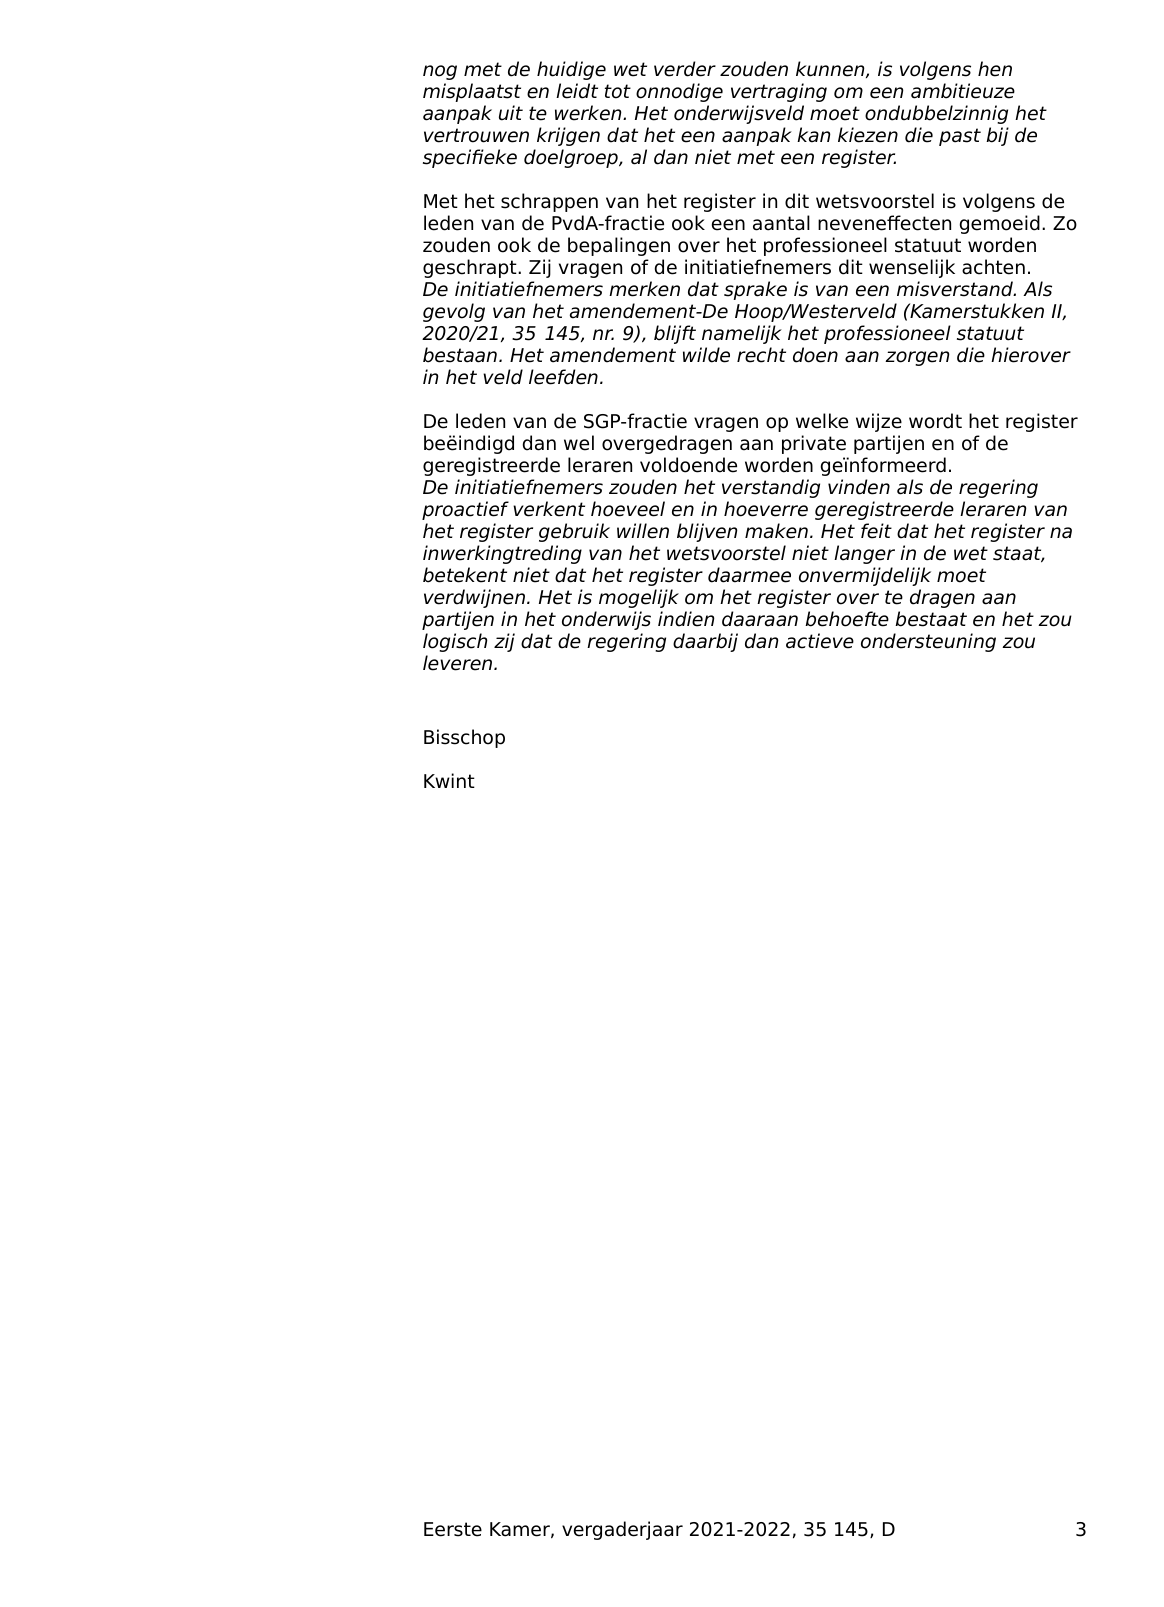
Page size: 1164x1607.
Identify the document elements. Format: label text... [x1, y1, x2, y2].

text De initiatiefnemers merken dat sprake is van een misverstand. Als gevolg van het amendement-De Hoop/Westerveld (Kamerstukken II, 2020/21, 35 145, nr. 9), blijft namelijk het professioneel statuut bestaan. Het amendement wilde recht doen aan zorgen die hierover in het veld leefden. [422, 279, 1087, 389]
text nog met de huidige wet verder zouden kunnen, is volgens hen misplaatst en leidt tot onnodige vertraging om een ambitieuze aanpak uit te werken. Het onderwijsveld moet ondubbelzinnig het vertrouwen krijgen dat het een aanpak kan kiezen die past bij de specifieke doelgroep, al dan niet met een register. [422, 59, 1087, 169]
text Met het schrappen van het register in dit wetsvoorstel is volgens de leden van de PvdA-fractie ook een aantal neveneffecten gemoeid. Zo zouden ook de bepalingen over het professioneel statuut worden geschrapt. Zij vragen of de initiatiefnemers dit wenselijk achten. [422, 191, 1087, 279]
text Bisschop Kwint [422, 705, 1087, 793]
text De initiatiefnemers zouden het verstandig vinden als de regering proactief verkent hoeveel en in hoeverre geregistreerde leraren van het register gebruik willen blijven maken. Het feit dat het register na inwerkingtreding van het wetsvoorstel niet langer in de wet staat, betekent niet dat het register daarmee onvermijdelijk moet verdwijnen. Het is mogelijk om het register over te dragen aan partijen in het onderwijs indien daaraan behoefte bestaat en het zou logisch zij dat de regering daarbij dan actieve ondersteuning zou leveren. [422, 477, 1087, 675]
text De leden van de SGP-fractie vragen op welke wijze wordt het register beëindigd dan wel overgedragen aan private partijen en of de geregistreerde leraren voldoende worden geïnformeerd. [422, 411, 1087, 477]
